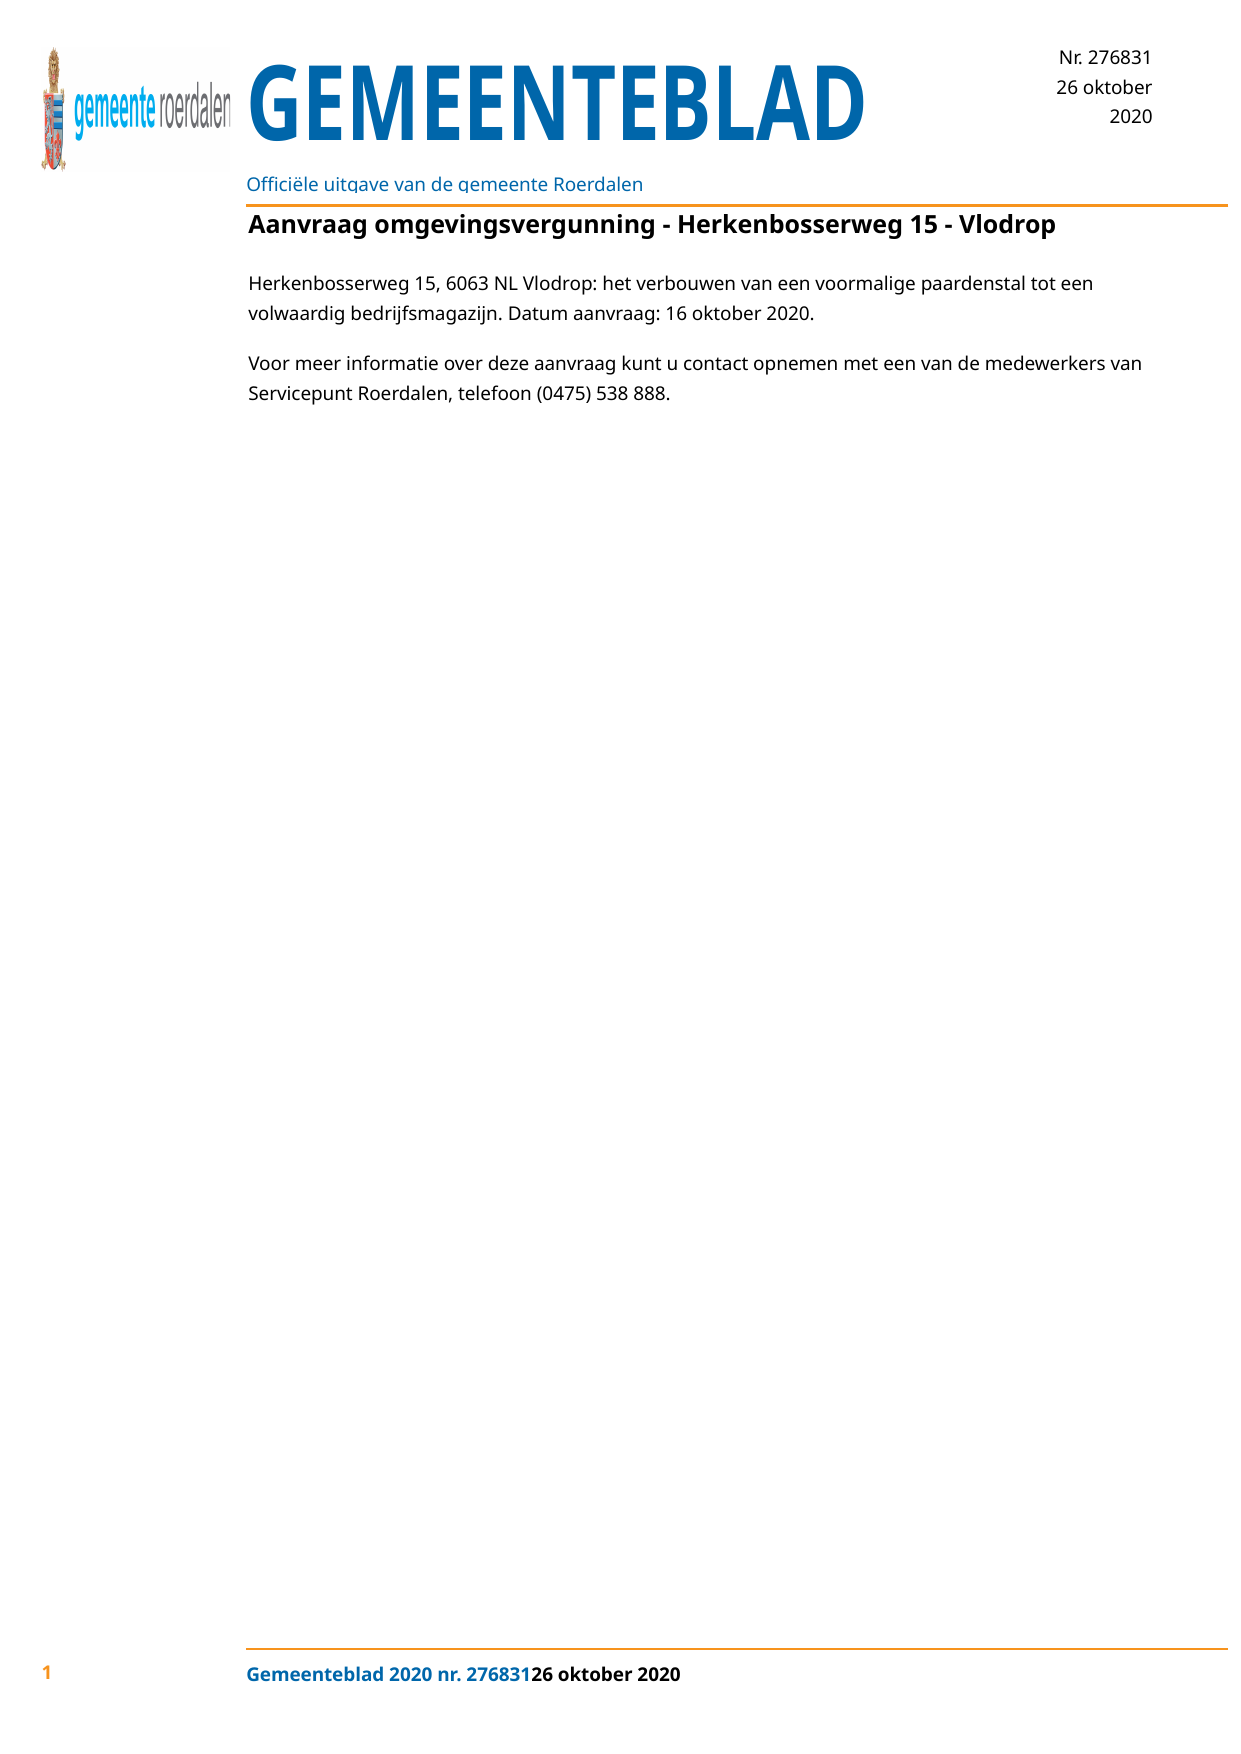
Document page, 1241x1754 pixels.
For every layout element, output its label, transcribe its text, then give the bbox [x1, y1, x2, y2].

text Herkenbosserweg 15, 6063 NL Vlodrop: het verbouwen van een voormalige paardenstal tot een volwaardig bedrijfsmagazijn. Datum aanvraag: 16 oktober 2020. [248, 270, 1152, 326]
text Voor meer informatie over deze aanvraag kunt u contact opnemen met een van de medewerkers van Servicepunt Roerdalen, telefoon (0475) 538 888. [248, 350, 1152, 406]
text Aanvraag omgevingsvergunning - Herkenbosserweg 15 - Vlodrop [248, 207, 1152, 241]
picture [41, 47, 231, 172]
